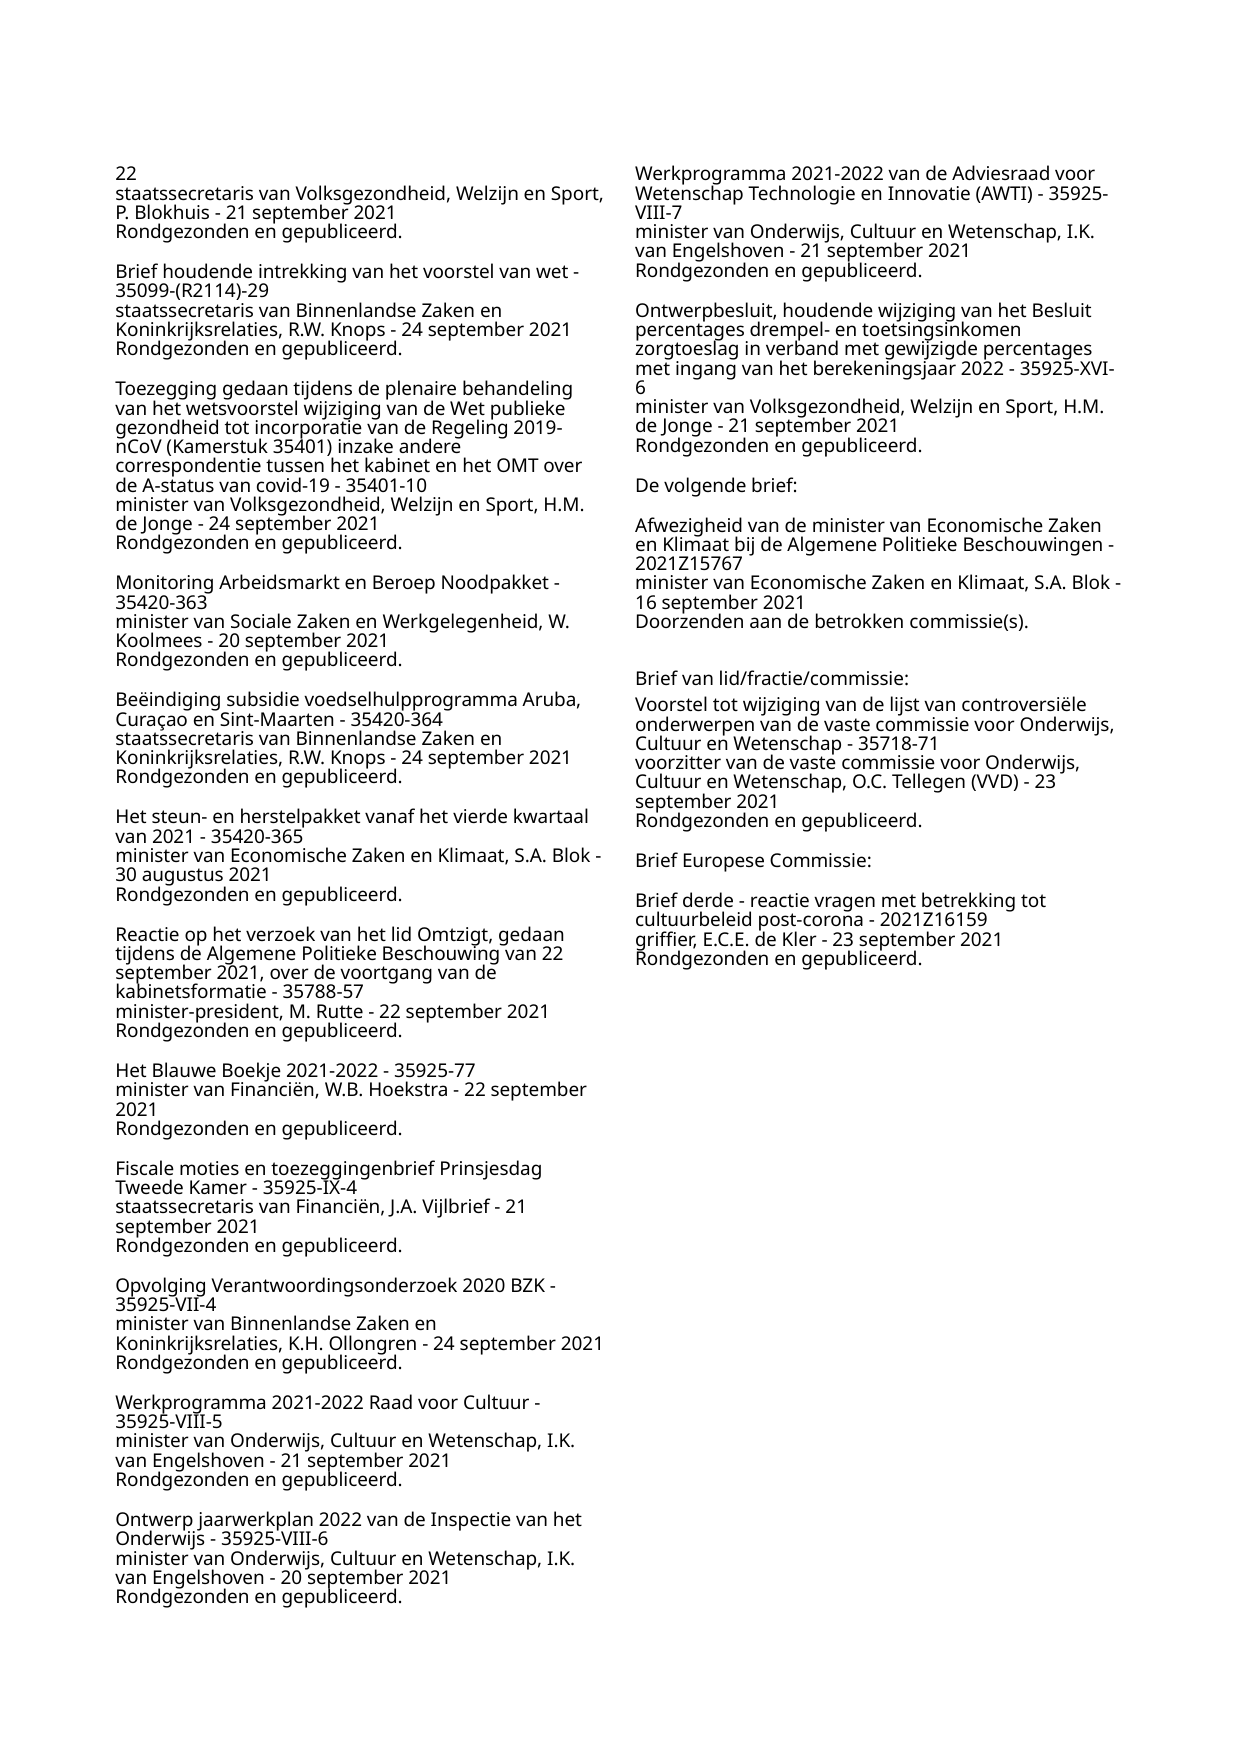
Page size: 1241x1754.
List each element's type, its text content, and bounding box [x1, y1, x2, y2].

text Brief derde - reactie vragen met betrekking tot cultuurbeleid post-corona - 2021Z16159 [635, 892, 1125, 931]
text Werkprogramma 2021-2022 van de Adviesraad voor Wetenschap Technologie en Innovatie (AWTI) - 35925-VIII-7 [635, 165, 1125, 223]
text Werkprogramma 2021-2022 Raad voor Cultuur - 35925-VIII-5 [115, 1394, 605, 1432]
text Het Blauwe Boekje 2021-2022 - 35925-77 [115, 1062, 605, 1081]
text Reactie op het verzoek van het lid Omtzigt, gedaan tijdens de Algemene Politieke Beschouwing van 22 september 2021, over de voortgang van de kabinetsformatie - 35788-57 [115, 926, 605, 1003]
text Opvolging Verantwoordingsonderzoek 2020 BZK - 35925-VII-4 [115, 1277, 605, 1315]
text Monitoring Arbeidsmarkt en Beroep Noodpakket - 35420-363 [115, 574, 605, 613]
text minister van Volksgezondheid, Welzijn en Sport, H.M. de Jonge - 24 september 2021 [115, 496, 605, 534]
text minister van Economische Zaken en Klimaat, S.A. Blok - 16 september 2021 [635, 574, 1125, 613]
text minister van Economische Zaken en Klimaat, S.A. Blok - 30 augustus 2021 [115, 847, 605, 886]
text Rondgezonden en gepubliceerd. [635, 812, 1125, 831]
text Toezegging gedaan tijdens de plenaire behandeling van het wetsvoorstel wijziging van de Wet publieke gezondheid tot incorporatie van de Regeling 2019-nCoV (Kamerstuk 35401) inzake andere correspondentie tussen het kabinet en het OMT over de A-status van covid-19 - 35401-10 [115, 380, 605, 496]
text staatssecretaris van Binnenlandse Zaken en Koninkrijksrelaties, R.W. Knops - 24 september 2021 [115, 730, 605, 768]
text 22 [115, 165, 605, 184]
text minister van Binnenlandse Zaken en Koninkrijksrelaties, K.H. Ollongren - 24 september 2021 [115, 1315, 605, 1354]
text Rondgezonden en gepubliceerd. [635, 437, 1125, 456]
text De volgende brief: [635, 477, 1125, 496]
text Rondgezonden en gepubliceerd. [635, 950, 1125, 969]
text Rondgezonden en gepubliceerd. [115, 1471, 605, 1490]
text staatssecretaris van Binnenlandse Zaken en Koninkrijksrelaties, R.W. Knops - 24 september 2021 [115, 302, 605, 340]
text Rondgezonden en gepubliceerd. [115, 1237, 605, 1256]
text Rondgezonden en gepubliceerd. [115, 534, 605, 554]
text Ontwerp jaarwerkplan 2022 van de Inspectie van het Onderwijs - 35925-VIII-6 [115, 1511, 605, 1549]
text staatssecretaris van Financiën, J.A. Vijlbrief - 21 september 2021 [115, 1198, 605, 1237]
text Rondgezonden en gepubliceerd. [115, 1354, 605, 1373]
text Rondgezonden en gepubliceerd. [115, 340, 605, 359]
text Ontwerpbesluit, houdende wijziging van het Besluit percentages drempel- en toetsingsinkomen zorgtoeslag in verband met gewijzigde percentages met ingang van het berekeningsjaar 2022 - 35925-XVI-6 [635, 302, 1125, 398]
text Rondgezonden en gepubliceerd. [115, 768, 605, 788]
text Beëindiging subsidie voedselhulpprogramma Aruba, Curaçao en Sint-Maarten - 35420-364 [115, 691, 605, 730]
text Rondgezonden en gepubliceerd. [115, 1120, 605, 1139]
text staatssecretaris van Volksgezondheid, Welzijn en Sport, P. Blokhuis - 21 september 2021 [115, 184, 605, 223]
text minister van Onderwijs, Cultuur en Wetenschap, I.K. van Engelshoven - 21 september 2021 [635, 223, 1125, 262]
text Rondgezonden en gepubliceerd. [115, 886, 605, 905]
text Rondgezonden en gepubliceerd. [635, 262, 1125, 281]
text Rondgezonden en gepubliceerd. [115, 1588, 605, 1607]
text minister van Financiën, W.B. Hoekstra - 22 september 2021 [115, 1081, 605, 1120]
text minister van Volksgezondheid, Welzijn en Sport, H.M. de Jonge - 21 september 2021 [635, 398, 1125, 437]
text Rondgezonden en gepubliceerd. [115, 223, 605, 242]
text Brief houdende intrekking van het voorstel van wet - 35099-(R2114)-29 [115, 263, 605, 302]
text minister-president, M. Rutte - 22 september 2021 [115, 1003, 605, 1022]
text minister van Onderwijs, Cultuur en Wetenschap, I.K. van Engelshoven - 21 september 2021 [115, 1432, 605, 1471]
text minister van Sociale Zaken en Werkgelegenheid, W. Koolmees - 20 september 2021 [115, 613, 605, 651]
text griffier, E.C.E. de Kler - 23 september 2021 [635, 931, 1125, 950]
text Doorzenden aan de betrokken commissie(s). [635, 613, 1125, 632]
text Brief Europese Commissie: [635, 852, 1125, 871]
text Rondgezonden en gepubliceerd. [115, 1022, 605, 1041]
text Afwezigheid van de minister van Economische Zaken en Klimaat bij de Algemene Politieke Beschouwingen - 2021Z15767 [635, 517, 1125, 574]
text voorzitter van de vaste commissie voor Onderwijs, Cultuur en Wetenschap, O.C. Tellegen (VVD) - 23 september 2021 [635, 754, 1125, 812]
text Rondgezonden en gepubliceerd. [115, 651, 605, 671]
text minister van Onderwijs, Cultuur en Wetenschap, I.K. van Engelshoven - 20 september 2021 [115, 1549, 605, 1588]
text Fiscale moties en toezeggingenbrief Prinsjesdag Tweede Kamer - 35925-IX-4 [115, 1160, 605, 1198]
text Het steun- en herstelpakket vanaf het vierde kwartaal van 2021 - 35420-365 [115, 808, 605, 847]
text Brief van lid/fractie/commissie: [635, 665, 1125, 690]
text Voorstel tot wijziging van de lijst van controversiële onderwerpen van de vaste commissie voor Onderwijs, Cultuur en Wetenschap - 35718-71 [635, 696, 1125, 754]
